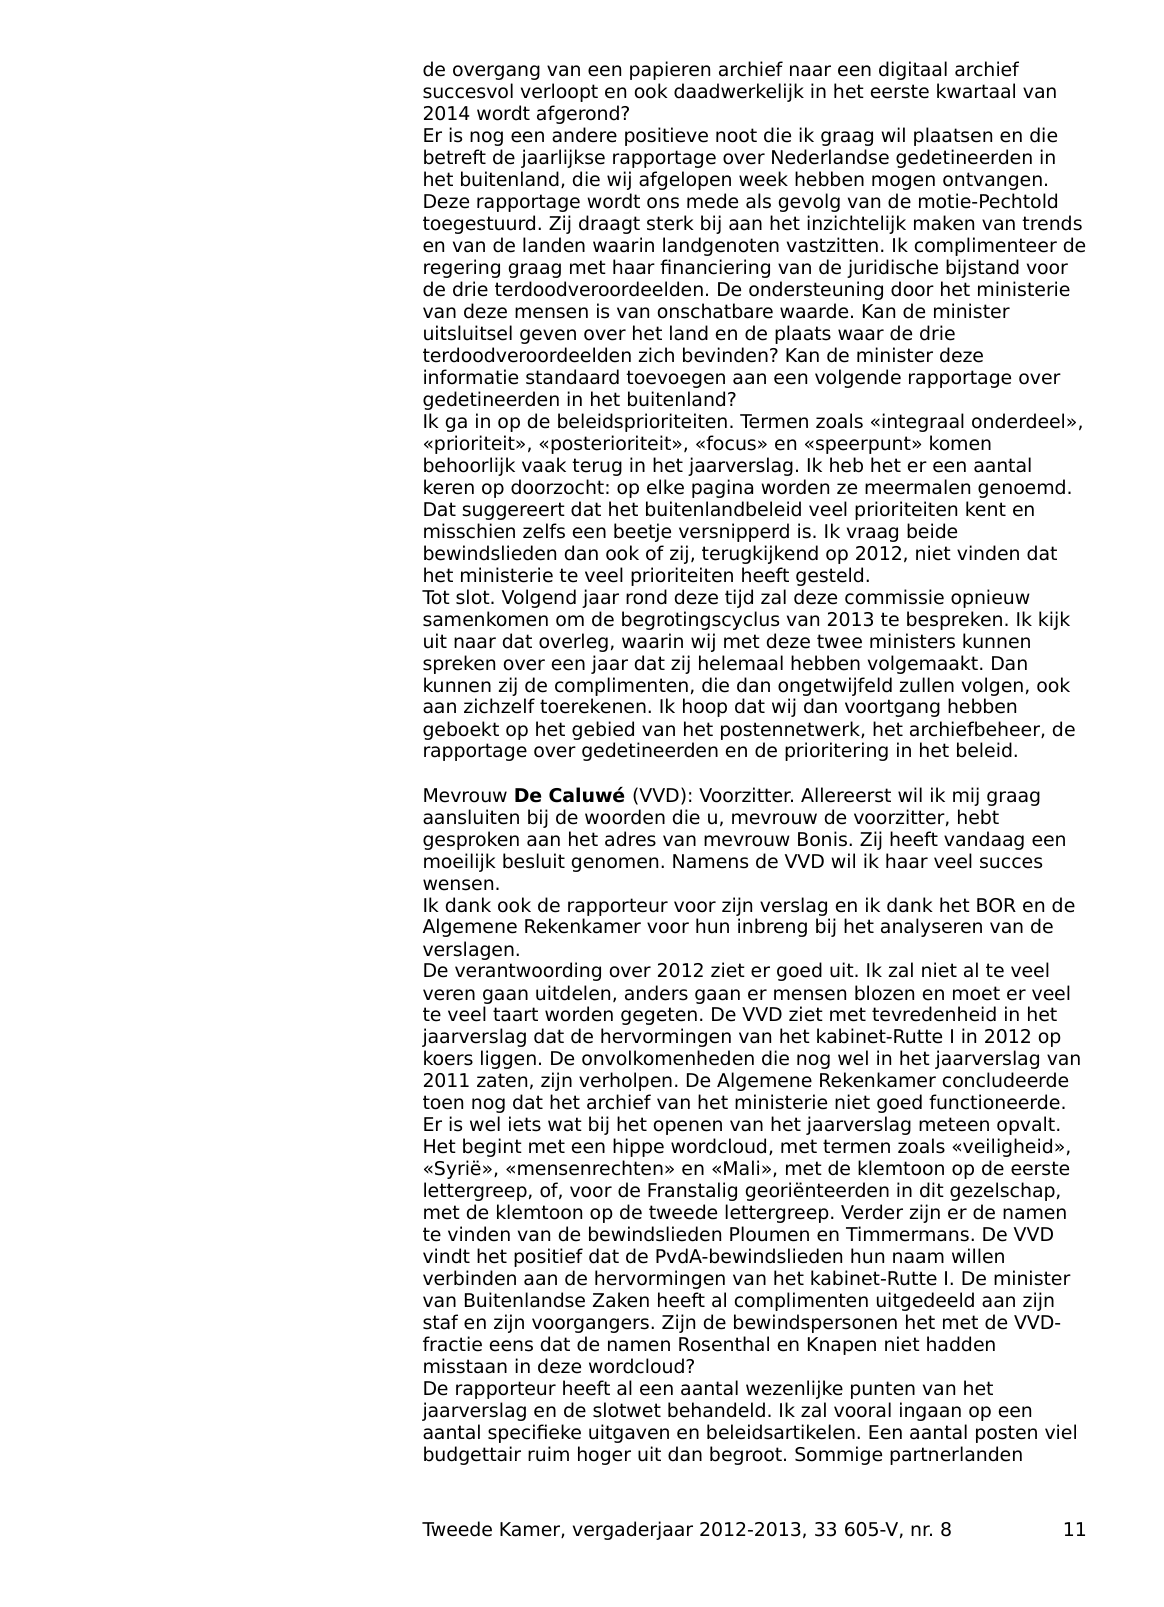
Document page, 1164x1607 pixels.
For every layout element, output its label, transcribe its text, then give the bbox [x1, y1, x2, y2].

text Ik dank ook de rapporteur voor zijn verslag en ik dank het BOR en de Algemene Rekenkamer voor hun inbreng bij het analyseren van de verslagen. [422, 894, 1087, 960]
text Tot slot. Volgend jaar rond deze tijd zal deze commissie opnieuw samenkomen om de begrotingscyclus van 2013 te bespreken. Ik kijk uit naar dat overleg, waarin wij met deze twee ministers kunnen spreken over een jaar dat zij helemaal hebben volgemaakt. Dan kunnen zij de complimenten, die dan ongetwijfeld zullen volgen, ook aan zichzelf toerekenen. Ik hoop dat wij dan voortgang hebben geboekt op het gebied van het postennetwerk, het archiefbeheer, de rapportage over gedetineerden en de prioritering in het beleid. [422, 587, 1087, 762]
text de overgang van een papieren archief naar een digitaal archief succesvol verloopt en ook daadwerkelijk in het eerste kwartaal van 2014 wordt afgerond? [422, 59, 1087, 125]
text De rapporteur heeft al een aantal wezenlijke punten van het jaarverslag en de slotwet behandeld. Ik zal vooral ingaan op een aantal specifieke uitgaven en beleidsartikelen. Een aantal posten viel budgettair ruim hoger uit dan begroot. Sommige partnerlanden [422, 1378, 1087, 1466]
text De verantwoording over 2012 ziet er goed uit. Ik zal niet al te veel veren gaan uitdelen, anders gaan er mensen blozen en moet er veel te veel taart worden gegeten. De VVD ziet met tevredenheid in het jaarverslag dat de hervormingen van het kabinet-Rutte I in 2012 op koers liggen. De onvolkomenheden die nog wel in het jaarverslag van 2011 zaten, zijn verholpen. De Algemene Rekenkamer concludeerde toen nog dat het archief van het ministerie niet goed functioneerde. Er is wel iets wat bij het openen van het jaarverslag meteen opvalt. Het begint met een hippe wordcloud, met termen zoals «veiligheid», «Syrië», «mensenrechten» en «Mali», met de klemtoon op de eerste lettergreep, of, voor de Franstalig georiënteerden in dit gezelschap, met de klemtoon op de tweede lettergreep. Verder zijn er de namen te vinden van de bewindslieden Ploumen en Timmermans. De VVD vindt het positief dat de PvdA-bewindslieden hun naam willen verbinden aan de hervormingen van het kabinet-Rutte I. De minister van Buitenlandse Zaken heeft al complimenten uitgedeeld aan zijn staf en zijn voorgangers. Zijn de bewindspersonen het met de VVD-fractie eens dat de namen Rosenthal en Knapen niet hadden misstaan in deze wordcloud? [422, 960, 1087, 1378]
text Mevrouw De Caluwé (VVD): Voorzitter. Allereerst wil ik mij graag aansluiten bij de woorden die u, mevrouw de voorzitter, hebt gesproken aan het adres van mevrouw Bonis. Zij heeft vandaag een moeilijk besluit genomen. Namens de VVD wil ik haar veel succes wensen. [422, 784, 1087, 894]
text Ik ga in op de beleidsprioriteiten. Termen zoals «integraal onderdeel», «prioriteit», «posterioriteit», «focus» en «speerpunt» komen behoorlijk vaak terug in het jaarverslag. Ik heb het er een aantal keren op doorzocht: op elke pagina worden ze meermalen genoemd. Dat suggereert dat het buitenlandbeleid veel prioriteiten kent en misschien zelfs een beetje versnipperd is. Ik vraag beide bewindslieden dan ook of zij, terugkijkend op 2012, niet vinden dat het ministerie te veel prioriteiten heeft gesteld. [422, 411, 1087, 587]
text Er is nog een andere positieve noot die ik graag wil plaatsen en die betreft de jaarlijkse rapportage over Nederlandse gedetineerden in het buitenland, die wij afgelopen week hebben mogen ontvangen. Deze rapportage wordt ons mede als gevolg van de motie-Pechtold toegestuurd. Zij draagt sterk bij aan het inzichtelijk maken van trends en van de landen waarin landgenoten vastzitten. Ik complimenteer de regering graag met haar financiering van de juridische bijstand voor de drie terdoodveroordeelden. De ondersteuning door het ministerie van deze mensen is van onschatbare waarde. Kan de minister uitsluitsel geven over het land en de plaats waar de drie terdoodveroordeelden zich bevinden? Kan de minister deze informatie standaard toevoegen aan een volgende rapportage over gedetineerden in het buitenland? [422, 125, 1087, 411]
